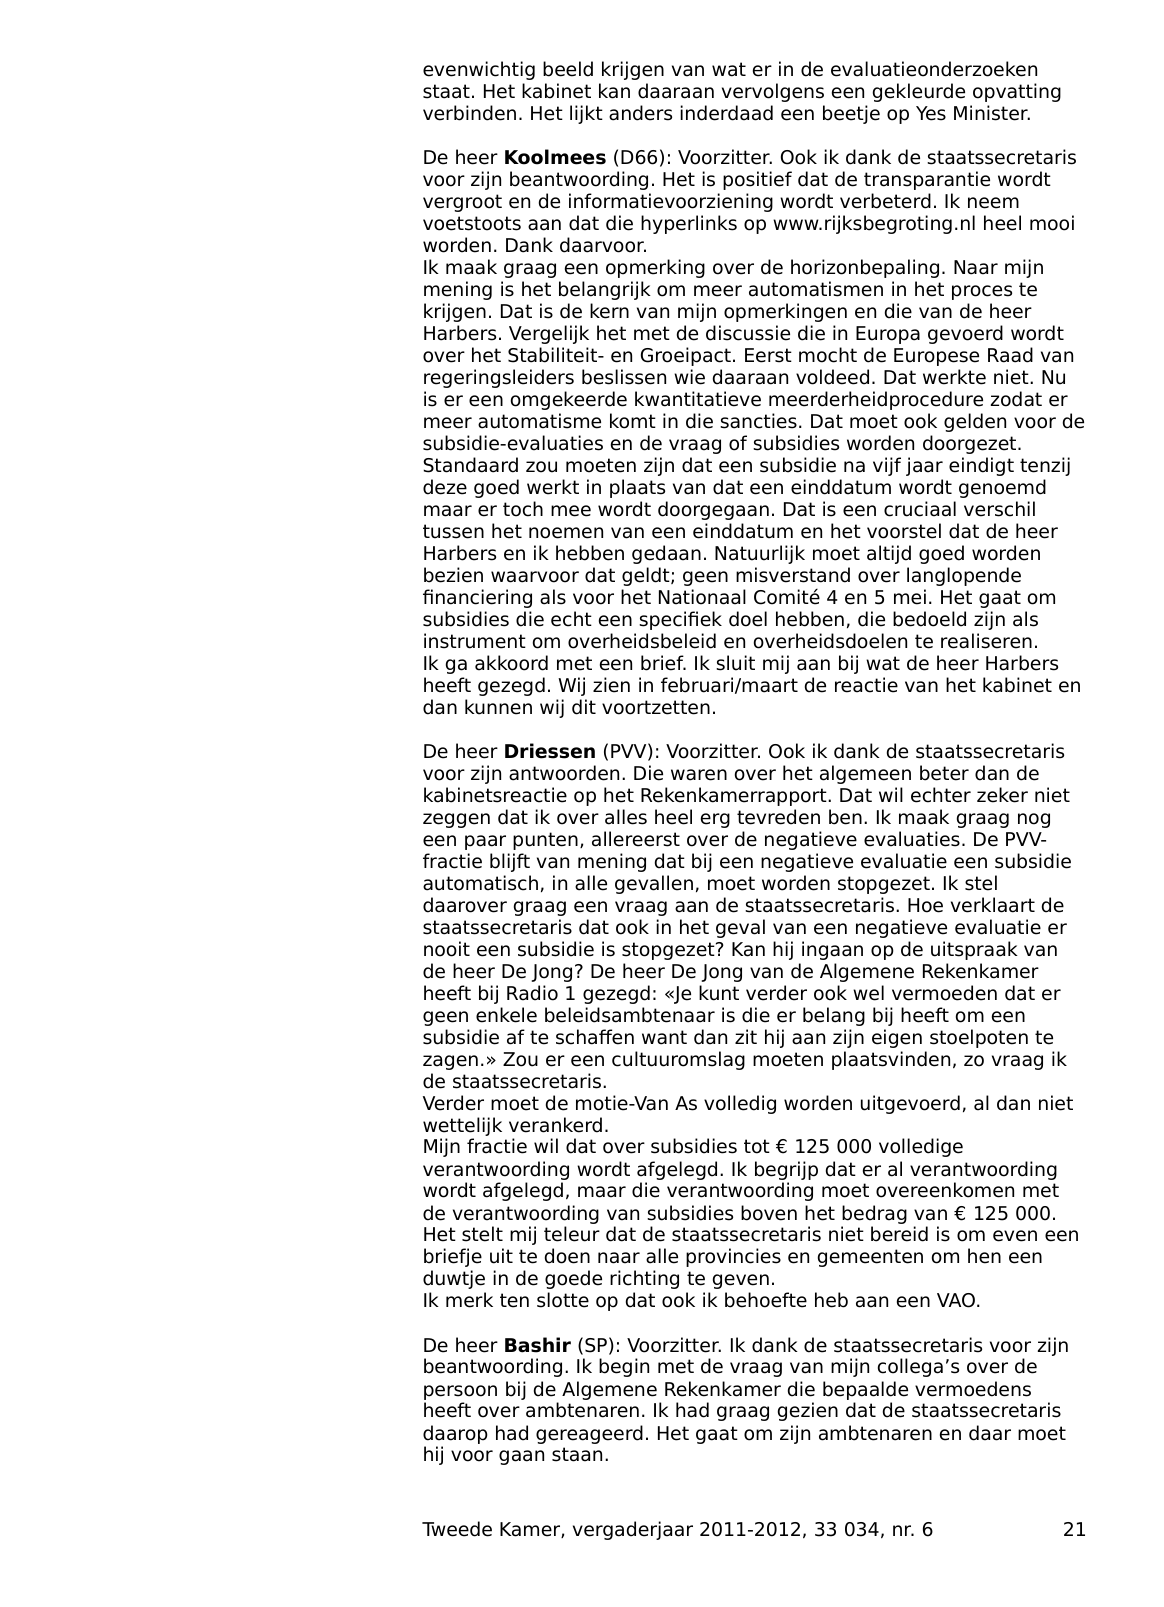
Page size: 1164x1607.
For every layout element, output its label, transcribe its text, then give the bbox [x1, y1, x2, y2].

text Mijn fractie wil dat over subsidies tot € 125 000 volledige verantwoording wordt afgelegd. Ik begrijp dat er al verantwoording wordt afgelegd, maar die verantwoording moet overeenkomen met de verantwoording van subsidies boven het bedrag van € 125 000. [422, 1136, 1087, 1224]
text evenwichtig beeld krijgen van wat er in de evaluatieonderzoeken staat. Het kabinet kan daaraan vervolgens een gekleurde opvatting verbinden. Het lijkt anders inderdaad een beetje op Yes Minister. [422, 59, 1087, 125]
text De heer Driessen (PVV): Voorzitter. Ook ik dank de staatssecretaris voor zijn antwoorden. Die waren over het algemeen beter dan de kabinetsreactie op het Rekenkamerrapport. Dat wil echter zeker niet zeggen dat ik over alles heel erg tevreden ben. Ik maak graag nog een paar punten, allereerst over de negatieve evaluaties. De PVV-fractie blijft van mening dat bij een negatieve evaluatie een subsidie automatisch, in alle gevallen, moet worden stopgezet. Ik stel daarover graag een vraag aan de staatssecretaris. Hoe verklaart de staatssecretaris dat ook in het geval van een negatieve evaluatie er nooit een subsidie is stopgezet? Kan hij ingaan op de uitspraak van de heer De Jong? De heer De Jong van de Algemene Rekenkamer heeft bij Radio 1 gezegd: «Je kunt verder ook wel vermoeden dat er geen enkele beleidsambtenaar is die er belang bij heeft om een subsidie af te schaffen want dan zit hij aan zijn eigen stoelpoten te zagen.» Zou er een cultuuromslag moeten plaatsvinden, zo vraag ik de staatssecretaris. [422, 741, 1087, 1092]
text Ik maak graag een opmerking over de horizonbepaling. Naar mijn mening is het belangrijk om meer automatismen in het proces te krijgen. Dat is de kern van mijn opmerkingen en die van de heer Harbers. Vergelijk het met de discussie die in Europa gevoerd wordt over het Stabiliteit- en Groeipact. Eerst mocht de Europese Raad van regeringsleiders beslissen wie daaraan voldeed. Dat werkte niet. Nu is er een omgekeerde kwantitatieve meerderheidprocedure zodat er meer automatisme komt in die sancties. Dat moet ook gelden voor de subsidie-evaluaties en de vraag of subsidies worden doorgezet. Standaard zou moeten zijn dat een subsidie na vijf jaar eindigt tenzij deze goed werkt in plaats van dat een einddatum wordt genoemd maar er toch mee wordt doorgegaan. Dat is een cruciaal verschil tussen het noemen van een einddatum en het voorstel dat de heer Harbers en ik hebben gedaan. Natuurlijk moet altijd goed worden bezien waarvoor dat geldt; geen misverstand over langlopende financiering als voor het Nationaal Comité 4 en 5 mei. Het gaat om subsidies die echt een specifiek doel hebben, die bedoeld zijn als instrument om overheidsbeleid en overheidsdoelen te realiseren. [422, 257, 1087, 653]
text Het stelt mij teleur dat de staatssecretaris niet bereid is om even een briefje uit te doen naar alle provincies en gemeenten om hen een duwtje in de goede richting te geven. [422, 1224, 1087, 1290]
text Verder moet de motie-Van As volledig worden uitgevoerd, al dan niet wettelijk verankerd. [422, 1092, 1087, 1136]
text Ik ga akkoord met een brief. Ik sluit mij aan bij wat de heer Harbers heeft gezegd. Wij zien in februari/maart de reactie van het kabinet en dan kunnen wij dit voortzetten. [422, 653, 1087, 719]
text Ik merk ten slotte op dat ook ik behoefte heb aan een VAO. [422, 1290, 1087, 1312]
text De heer Bashir (SP): Voorzitter. Ik dank de staatssecretaris voor zijn beantwoording. Ik begin met de vraag van mijn collega’s over de persoon bij de Algemene Rekenkamer die bepaalde vermoedens heeft over ambtenaren. Ik had graag gezien dat de staatssecretaris daarop had gereageerd. Het gaat om zijn ambtenaren en daar moet hij voor gaan staan. [422, 1334, 1087, 1466]
text De heer Koolmees (D66): Voorzitter. Ook ik dank de staatssecretaris voor zijn beantwoording. Het is positief dat de transparantie wordt vergroot en de informatievoorziening wordt verbeterd. Ik neem voetstoots aan dat die hyperlinks op www.rijksbegroting.nl heel mooi worden. Dank daarvoor. [422, 147, 1087, 257]
